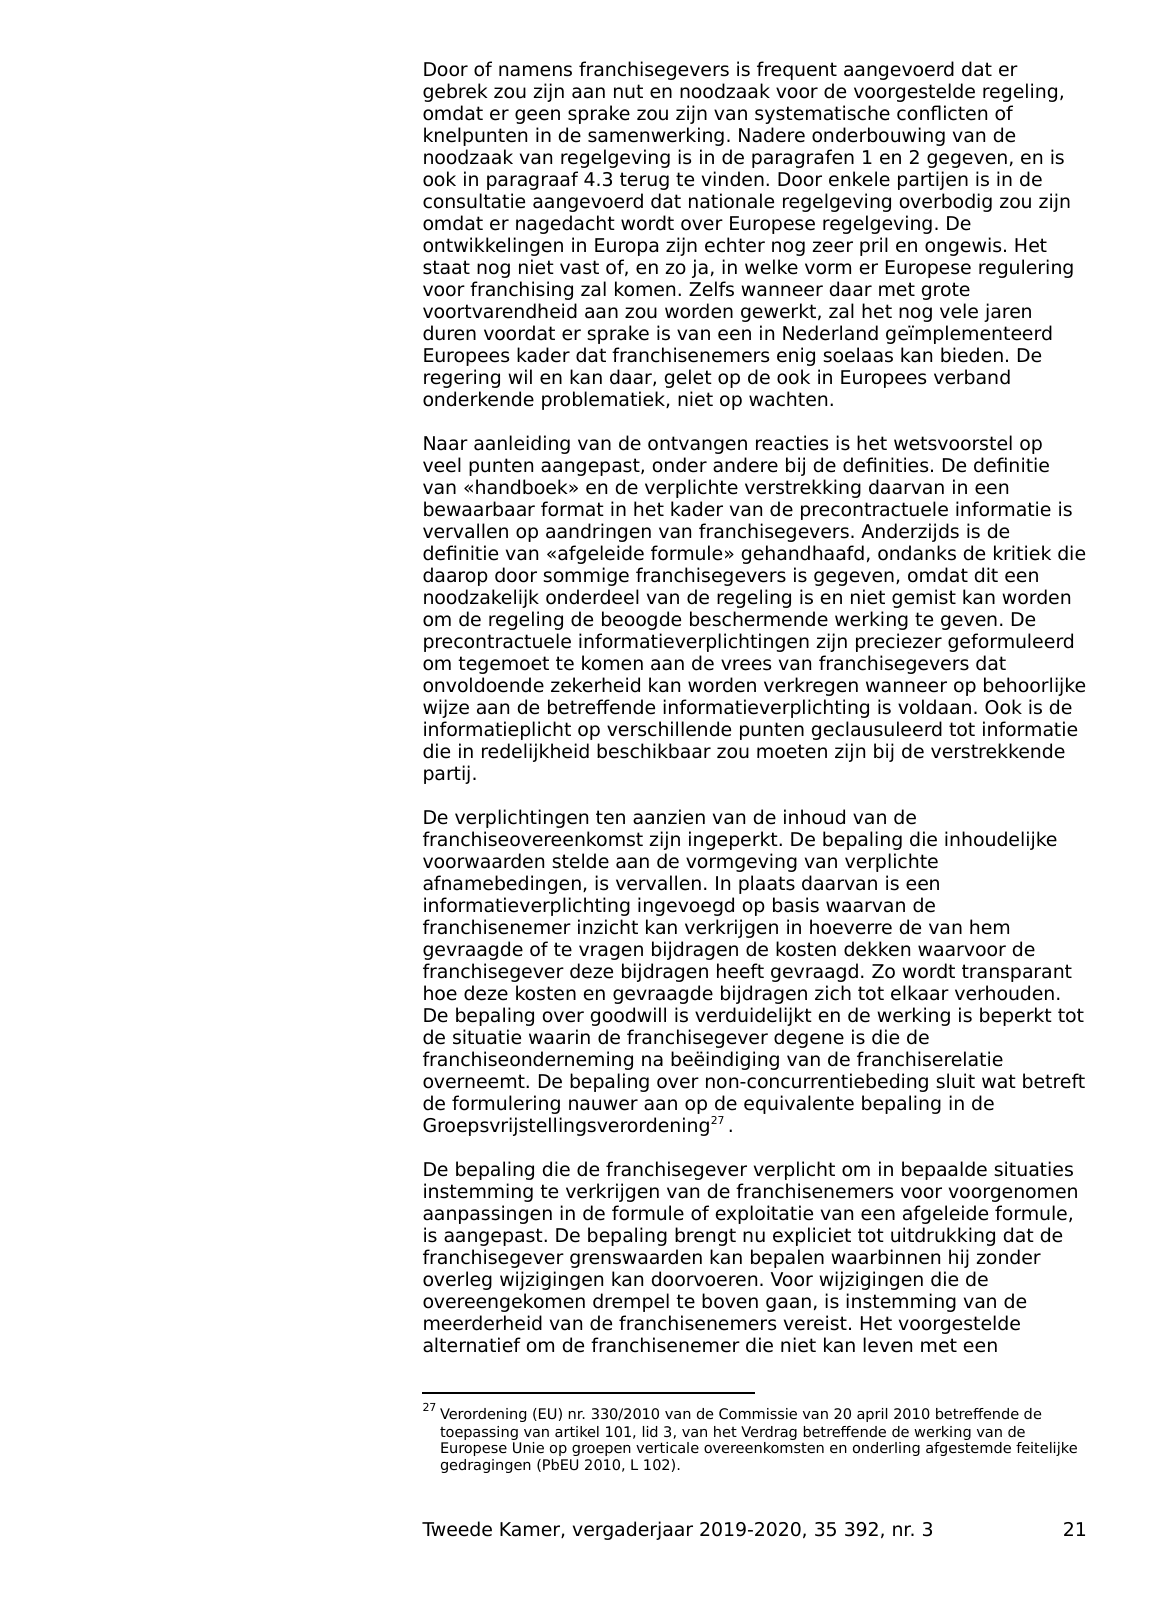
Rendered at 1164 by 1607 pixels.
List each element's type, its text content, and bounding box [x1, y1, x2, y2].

text Naar aanleiding van de ontvangen reacties is het wetsvoorstel op veel punten aangepast, onder andere bij de definities. De definitie van «handboek» en de verplichte verstrekking daarvan in een bewaarbaar format in het kader van de precontractuele informatie is vervallen op aandringen van franchisegevers. Anderzijds is de definitie van «afgeleide formule» gehandhaafd, ondanks de kritiek die daarop door sommige franchisegevers is gegeven, omdat dit een noodzakelijk onderdeel van de regeling is en niet gemist kan worden om de regeling de beoogde beschermende werking te geven. De precontractuele informatieverplichtingen zijn preciezer geformuleerd om tegemoet te komen aan de vrees van franchisegevers dat onvoldoende zekerheid kan worden verkregen wanneer op behoorlijke wijze aan de betreffende informatieverplichting is voldaan. Ook is de informatieplicht op verschillende punten geclausuleerd tot informatie die in redelijkheid beschikbaar zou moeten zijn bij de verstrekkende partij. [422, 433, 1087, 784]
text De verplichtingen ten aanzien van de inhoud van de franchiseovereenkomst zijn ingeperkt. De bepaling die inhoudelijke voorwaarden stelde aan de vormgeving van verplichte afnamebedingen, is vervallen. In plaats daarvan is een informatieverplichting ingevoegd op basis waarvan de franchisenemer inzicht kan verkrijgen in hoeverre de van hem gevraagde of te vragen bijdragen de kosten dekken waarvoor de franchisegever deze bijdragen heeft gevraagd. Zo wordt transparant hoe deze kosten en gevraagde bijdragen zich tot elkaar verhouden. De bepaling over goodwill is verduidelijkt en de werking is beperkt tot de situatie waarin de franchisegever degene is die de franchiseonderneming na beëindiging van de franchiserelatie overneemt. De bepaling over non-concurrentiebeding sluit wat betreft de formulering nauwer aan op de equivalente bepaling in de Groepsvrijstellingsverordening. [422, 807, 1087, 1136]
text De bepaling die de franchisegever verplicht om in bepaalde situaties instemming te verkrijgen van de franchisenemers voor voorgenomen aanpassingen in de formule of exploitatie van een afgeleide formule, is aangepast. De bepaling brengt nu expliciet tot uitdrukking dat de franchisegever grenswaarden kan bepalen waarbinnen hij zonder overleg wijzigingen kan doorvoeren. Voor wijzigingen die de overeengekomen drempel te boven gaan, is instemming van de meerderheid van de franchisenemers vereist. Het voorgestelde alternatief om de franchisenemer die niet kan leven met een [422, 1159, 1087, 1356]
text Door of namens franchisegevers is frequent aangevoerd dat er gebrek zou zijn aan nut en noodzaak voor de voorgestelde regeling, omdat er geen sprake zou zijn van systematische conflicten of knelpunten in de samenwerking. Nadere onderbouwing van de noodzaak van regelgeving is in de paragrafen 1 en 2 gegeven, en is ook in paragraaf 4.3 terug te vinden. Door enkele partijen is in de consultatie aangevoerd dat nationale regelgeving overbodig zou zijn omdat er nagedacht wordt over Europese regelgeving. De ontwikkelingen in Europa zijn echter nog zeer pril en ongewis. Het staat nog niet vast of, en zo ja, in welke vorm er Europese regulering voor franchising zal komen. Zelfs wanneer daar met grote voortvarendheid aan zou worden gewerkt, zal het nog vele jaren duren voordat er sprake is van een in Nederland geïmplementeerd Europees kader dat franchisenemers enig soelaas kan bieden. De regering wil en kan daar, gelet op de ook in Europees verband onderkende problematiek, niet op wachten. [422, 59, 1087, 411]
text Verordening (EU) nr. 330/2010 van de Commissie van 20 april 2010 betreffende de toepassing van artikel 101, lid 3, van het Verdrag betreffende de werking van de Europese Unie op groepen verticale overeenkomsten en onderling afgestemde feitelijke gedragingen (PbEU 2010, L 102). [422, 1402, 1087, 1474]
